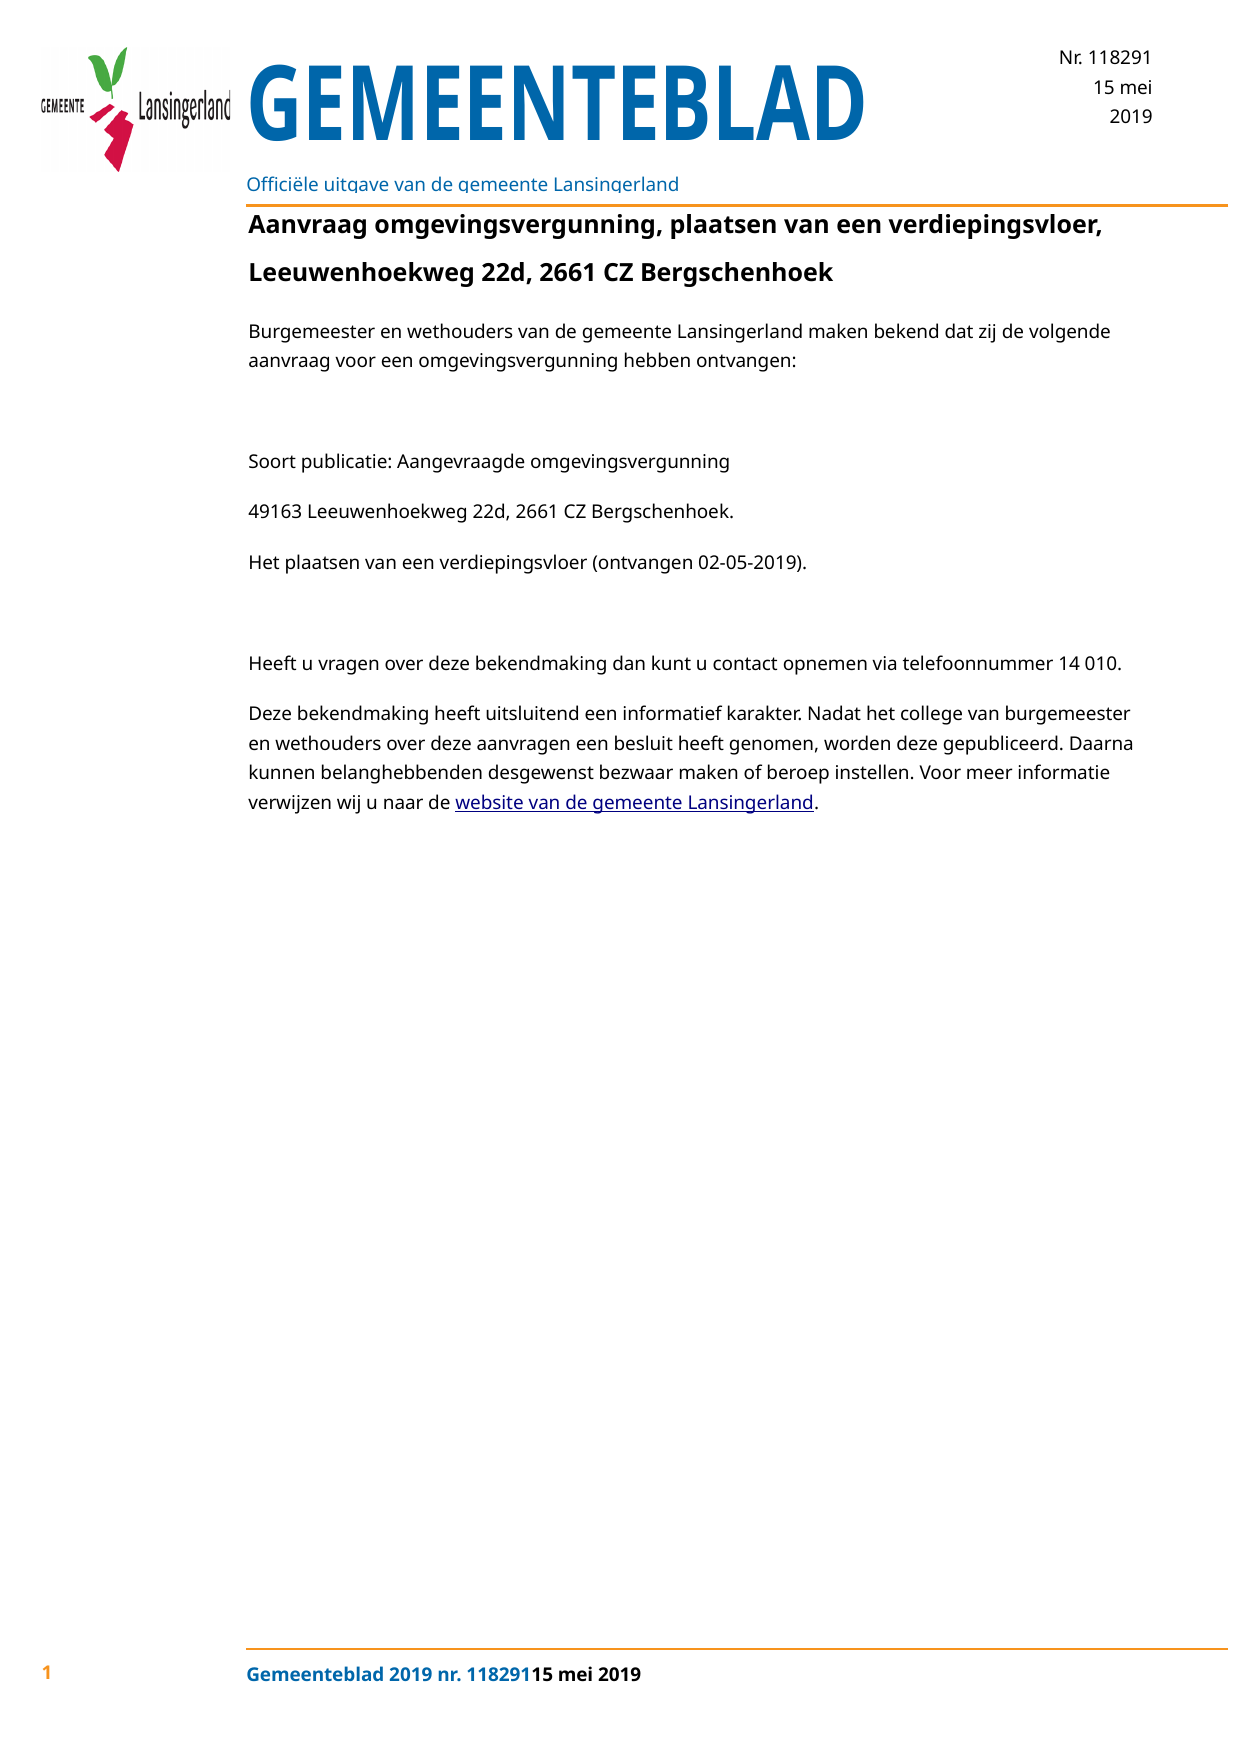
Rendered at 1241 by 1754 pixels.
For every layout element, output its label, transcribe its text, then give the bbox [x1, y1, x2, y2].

text Heeft u vragen over deze bekendmaking dan kunt u contact opnemen via telefoonnummer 14 010. [248, 650, 1152, 676]
text Aanvraag omgevingsvergunning, plaatsen van een verdiepingsvloer, Leeuwenhoekweg 22d, 2661 CZ Bergschenhoek [248, 207, 1152, 288]
text Deze bekendmaking heeft uitsluitend een informatief karakter. Nadat het college van burgemeester en wethouders over deze aanvragen een besluit heeft genomen, worden deze gepubliceerd. Daarna kunnen belanghebbenden desgewenst bezwaar maken of beroep instellen. Voor meer informatie verwijzen wij u naar de website van de gemeente Lansingerland. [248, 700, 1152, 815]
text 49163 Leeuwenhoekweg 22d, 2661 CZ Bergschenhoek. [248, 499, 1152, 524]
picture [41, 47, 231, 172]
text Het plaatsen van een verdiepingsvloer (ontvangen 02-05-2019). [248, 549, 1152, 575]
text Soort publicatie: Aangevraagde omgevingsvergunning [248, 448, 1152, 474]
text Burgemeester en wethouders van de gemeente Lansingerland maken bekend dat zij de volgende aanvraag voor een omgevingsvergunning hebben ontvangen: [248, 318, 1152, 373]
